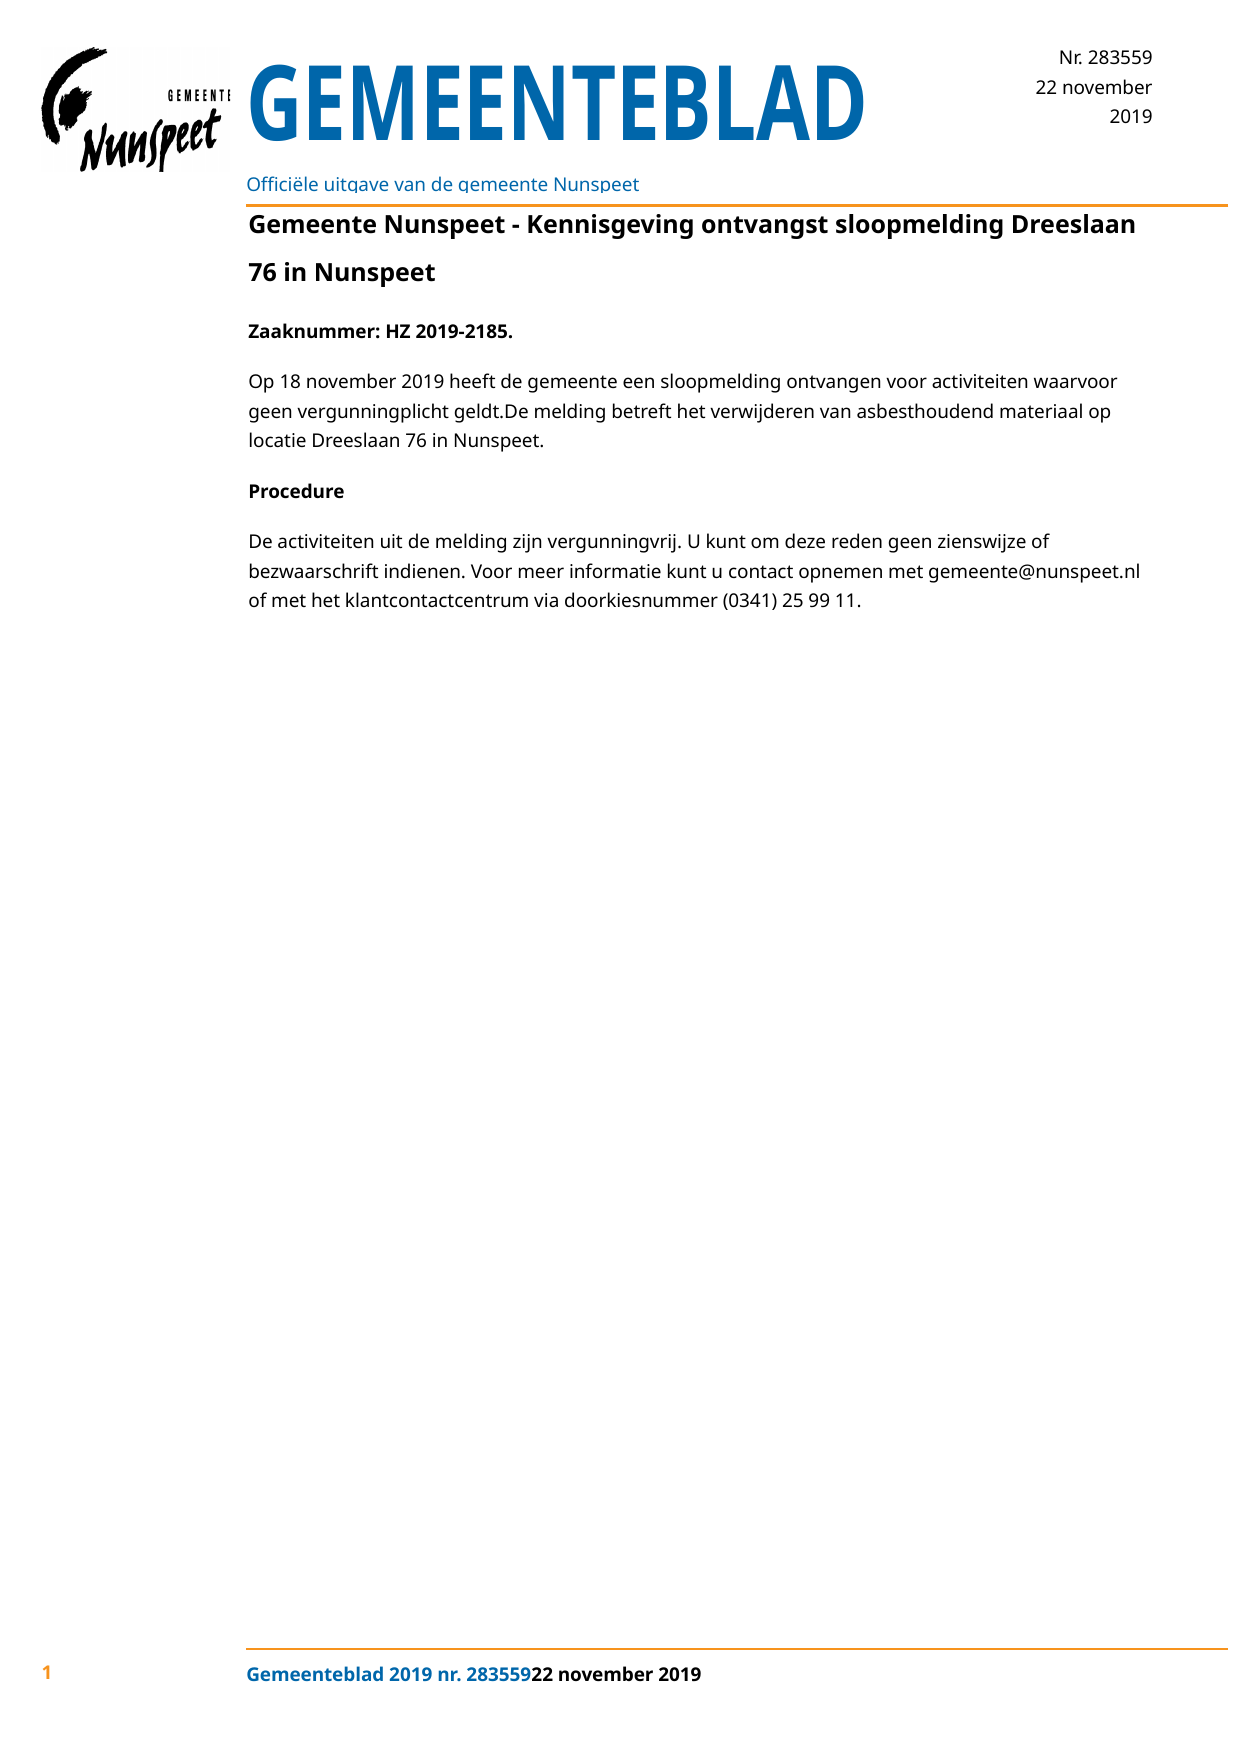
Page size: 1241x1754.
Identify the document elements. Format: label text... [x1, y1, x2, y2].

text Gemeente Nunspeet - Kennisgeving ontvangst sloopmelding Dreeslaan 76 in Nunspeet [248, 207, 1152, 288]
picture [41, 47, 231, 172]
text De activiteiten uit de melding zijn vergunningvrij. U kunt om deze reden geen zienswijze of bezwaarschrift indienen. Voor meer informatie kunt u contact opnemen met gemeente@nunspeet.nl of met het klantcontactcentrum via doorkiesnummer (0341) 25 99 11. [248, 528, 1152, 613]
text Procedure [248, 478, 1152, 504]
text Op 18 november 2019 heeft de gemeente een sloopmelding ontvangen voor activiteiten waarvoor geen vergunningplicht geldt.De melding betreft het verwijderen van asbesthoudend materiaal op locatie Dreeslaan 76 in Nunspeet. [248, 368, 1152, 453]
text Zaaknummer: HZ 2019-2185. [248, 318, 1152, 344]
